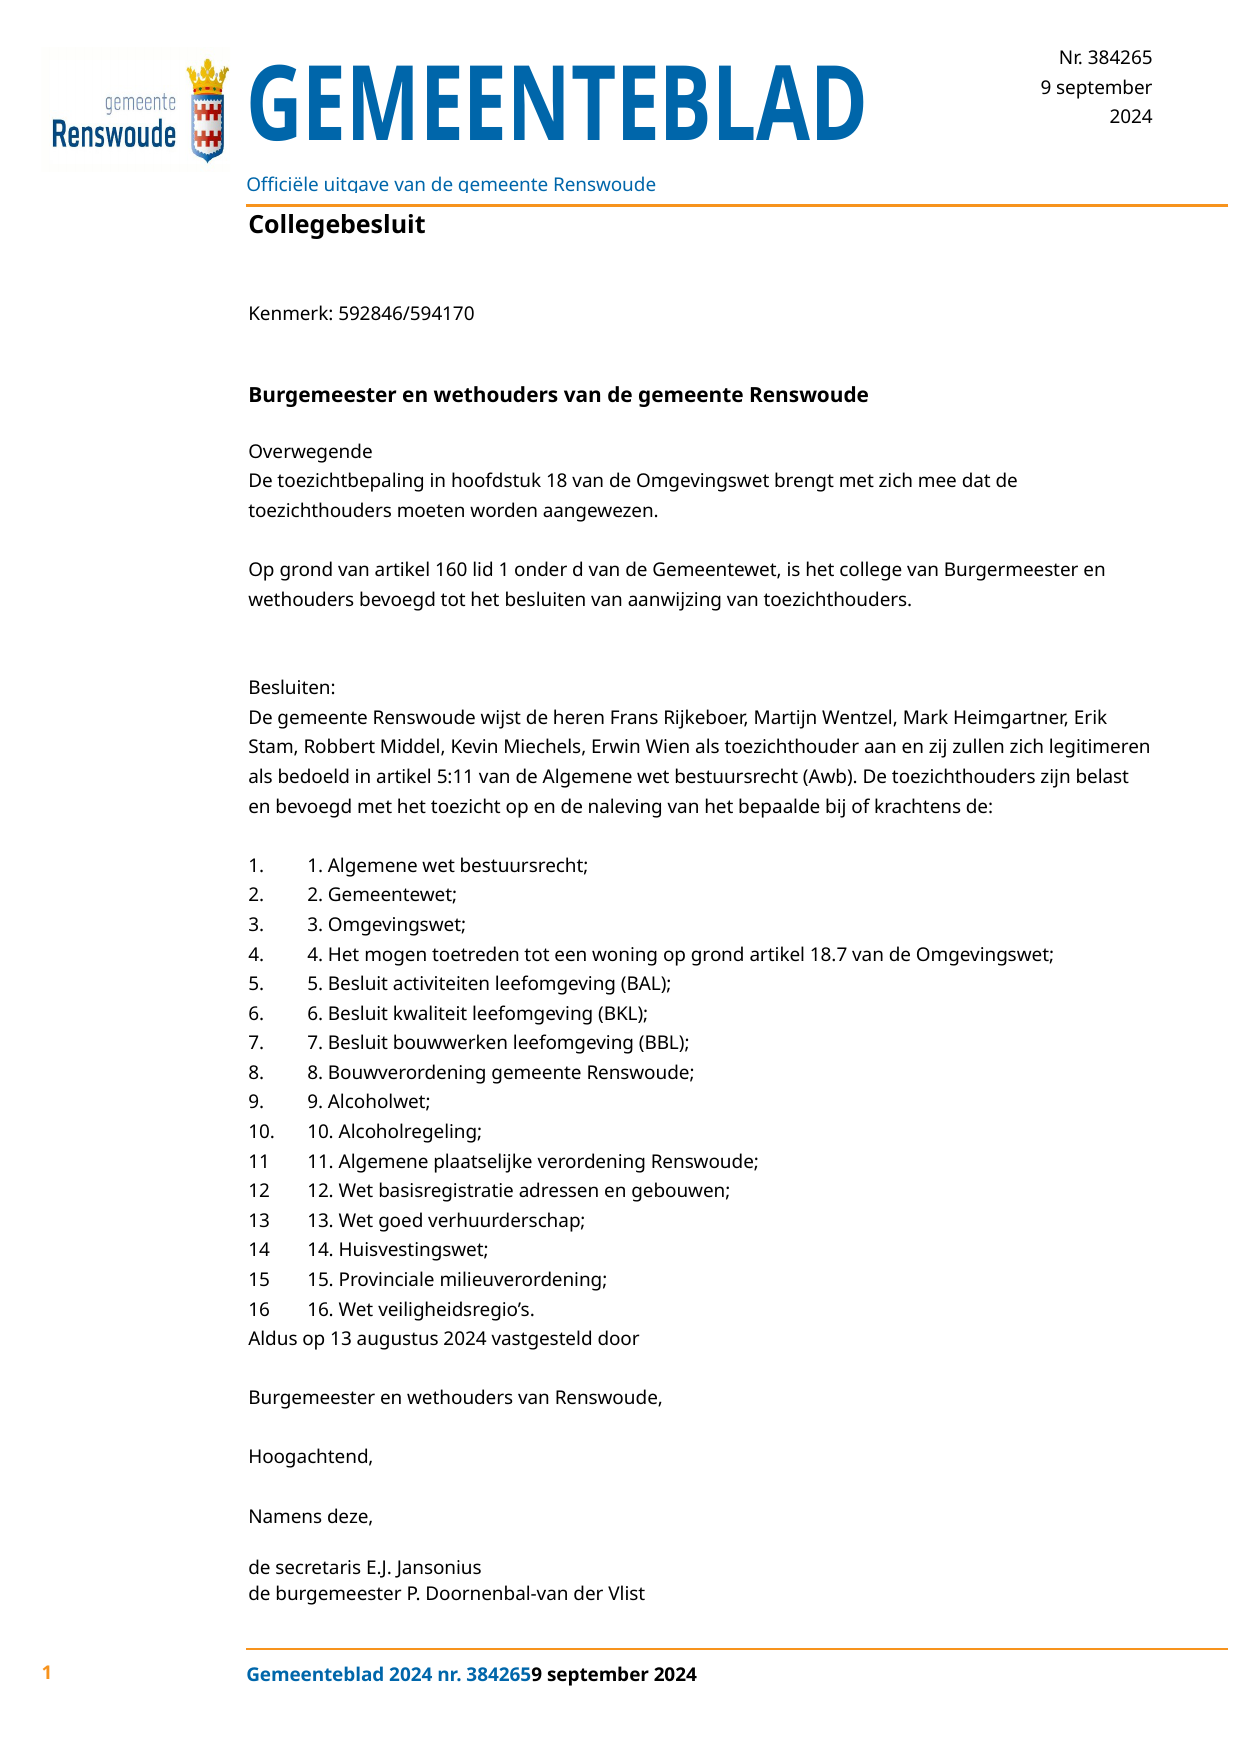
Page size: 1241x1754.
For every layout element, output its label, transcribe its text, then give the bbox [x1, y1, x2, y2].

list 2. Gemeentewet; [248, 882, 1152, 907]
list 5. Besluit activiteiten leefomgeving (BAL); [248, 970, 1152, 996]
list 14. Huisvestingswet; [248, 1237, 1152, 1262]
list 7. Besluit bouwwerken leefomgeving (BBL); [248, 1029, 1152, 1055]
list 15. Provinciale milieuverordening; [248, 1266, 1152, 1292]
list 4. Het mogen toetreden tot een woning op grond artikel 18.7 van de Omgevingswet; [248, 941, 1152, 967]
list 3. Omgevingswet; [248, 911, 1152, 937]
text Op grond van artikel 160 lid 1 onder d van de Gemeentewet, is het college van Burgermeester en wethouders bevoegd tot het besluiten van aanwijzing van toezichthouders. [248, 556, 1152, 612]
text De toezichtbepaling in hoofdstuk 18 van de Omgevingswet brengt met zich mee dat de toezichthouders moeten worden aangewezen. [248, 467, 1152, 523]
text Collegebesluit [248, 207, 1152, 241]
list 6. Besluit kwaliteit leefomgeving (BKL); [248, 1000, 1152, 1026]
text De gemeente Renswoude wijst de heren Frans Rijkeboer, Martijn Wentzel, Mark Heimgartner, Erik Stam, Robbert Middel, Kevin Miechels, Erwin Wien als toezichthouder aan en zij zullen zich legitimeren als bedoeld in artikel 5:11 van de Algemene wet bestuursrecht (Awb). De toezichthouders zijn belast en bevoegd met het toezicht op en de naleving van het bepaalde bij of krachtens de: [248, 704, 1152, 819]
text Burgemeester en wethouders van de gemeente Renswoude [248, 380, 1152, 408]
text Aldus op 13 augustus 2024 vastgesteld door [248, 1325, 1152, 1351]
list 8. Bouwverordening gemeente Renswoude; [248, 1059, 1152, 1085]
list 9. Alcoholwet; [248, 1089, 1152, 1114]
text Hoogachtend, [248, 1444, 1152, 1469]
list 11. Algemene plaatselijke verordening Renswoude; [248, 1148, 1152, 1174]
text de secretaris E.J. Jansonius [248, 1554, 1152, 1580]
list 1. Algemene wet bestuursrecht; [248, 852, 1152, 878]
text Burgemeester en wethouders van Renswoude, [248, 1384, 1152, 1410]
text Overwegende [248, 438, 1152, 464]
text Namens deze, [248, 1503, 1152, 1529]
text Besluiten: [248, 674, 1152, 700]
list 16. Wet veiligheidsregio’s. [248, 1296, 1152, 1322]
text Kenmerk: 592846/594170 [248, 300, 1152, 326]
list 10. Alcoholregeling; [248, 1118, 1152, 1144]
list 12. Wet basisregistratie adressen en gebouwen; [248, 1177, 1152, 1203]
picture [41, 47, 231, 172]
list 13. Wet goed verhuurderschap; [248, 1207, 1152, 1233]
text de burgemeester P. Doornenbal-van der Vlist [248, 1580, 1152, 1606]
